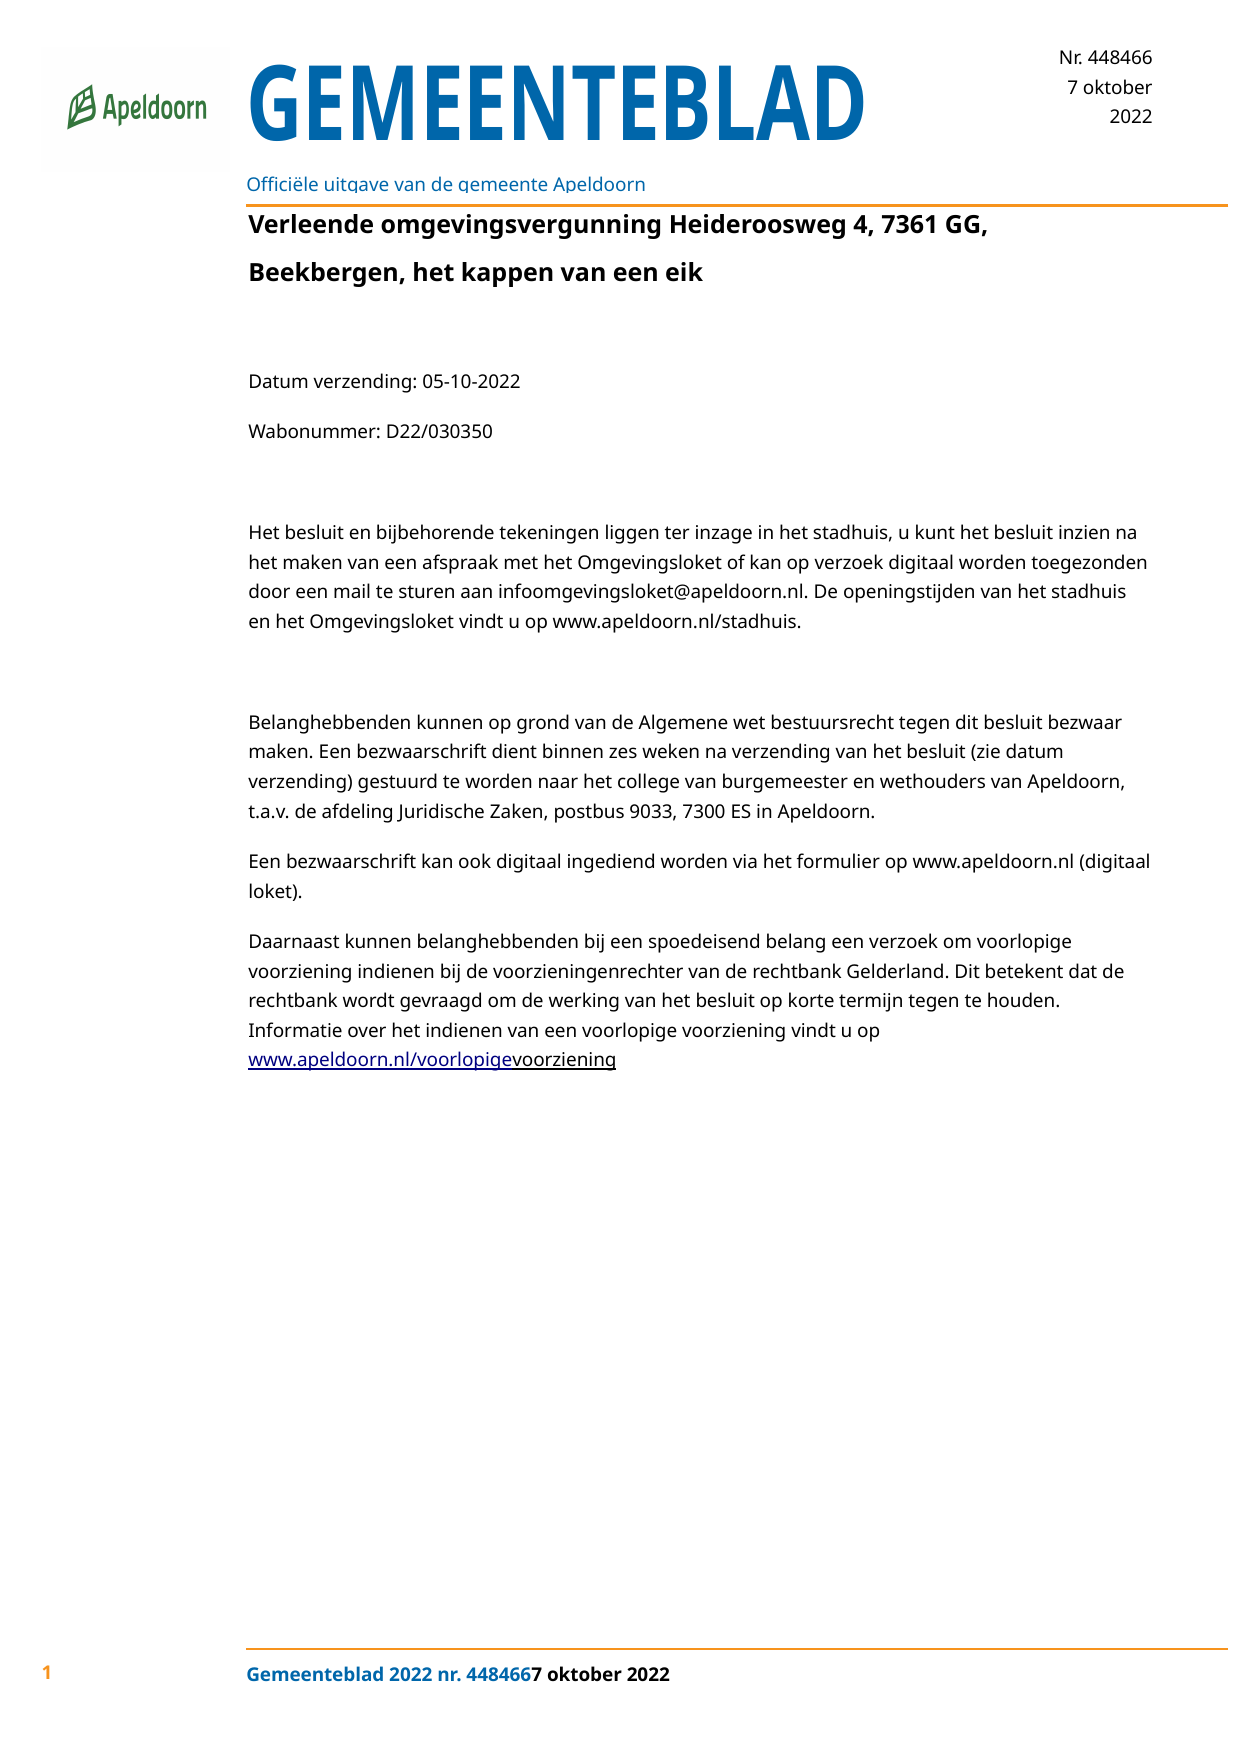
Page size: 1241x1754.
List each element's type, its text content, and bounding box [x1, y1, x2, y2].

text Datum verzending: 05-10-2022 [248, 368, 1152, 394]
text Verleende omgevingsvergunning Heideroosweg 4, 7361 GG, Beekbergen, het kappen van een eik [248, 207, 1152, 288]
text Wabonummer: D22/030350 [248, 419, 1152, 444]
text Daarnaast kunnen belanghebbenden bij een spoedeisend belang een verzoek om voorlopige voorziening indienen bij de voorzieningenrechter van de rechtbank Gelderland. Dit betekent dat de rechtbank wordt gevraagd om de werking van het besluit op korte termijn tegen te houden. Informatie over het indienen van een voorlopige voorziening vindt u op www.apeldoorn.nl/voorlopigevoorziening [248, 928, 1152, 1072]
text Een bezwaarschrift kan ook digitaal ingediend worden via het formulier op www.apeldoorn.nl (digitaal loket). [248, 848, 1152, 904]
picture [41, 47, 231, 172]
text Belanghebbenden kunnen op grond van de Algemene wet bestuursrecht tegen dit besluit bezwaar maken. Een bezwaarschrift dient binnen zes weken na verzending van het besluit (zie datum verzending) gestuurd te worden naar het college van burgemeester en wethouders van Apeldoorn, t.a.v. de afdeling Juridische Zaken, postbus 9033, 7300 ES in Apeldoorn. [248, 709, 1152, 824]
text Het besluit en bijbehorende tekeningen liggen ter inzage in het stadhuis, u kunt het besluit inzien na het maken van een afspraak met het Omgevingsloket of kan op verzoek digitaal worden toegezonden door een mail te sturen aan infoomgevingsloket@apeldoorn.nl. De openingstijden van het stadhuis en het Omgevingsloket vindt u op www.apeldoorn.nl/stadhuis. [248, 519, 1152, 634]
